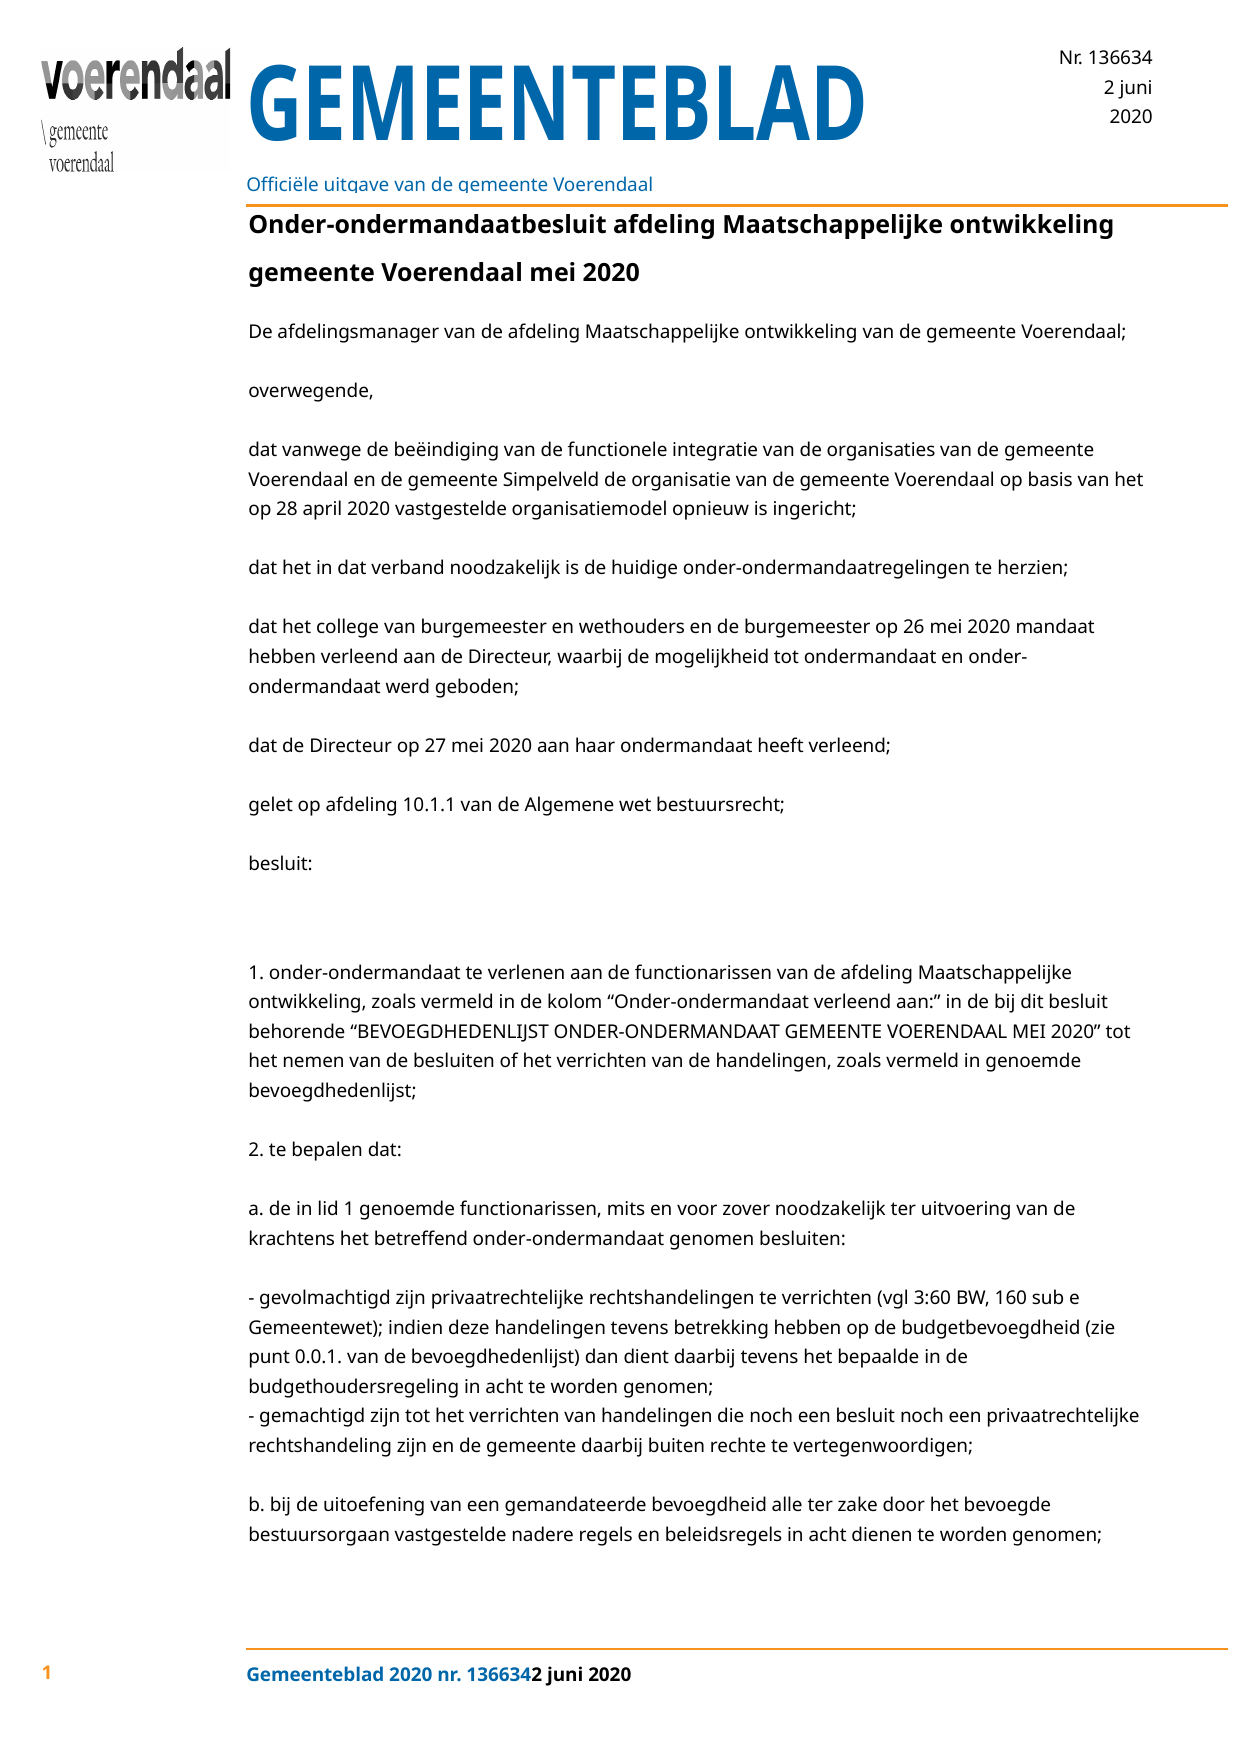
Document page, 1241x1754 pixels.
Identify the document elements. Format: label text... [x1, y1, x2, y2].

text dat de Directeur op 27 mei 2020 aan haar ondermandaat heeft verleend; [248, 732, 1152, 758]
text 2. te bepalen dat: [248, 1136, 1152, 1162]
text Onder-ondermandaatbesluit afdeling Maatschappelijke ontwikkeling gemeente Voerendaal mei 2020 [248, 207, 1152, 288]
text besluit: [248, 850, 1152, 876]
text 1. onder-ondermandaat te verlenen aan de functionarissen van de afdeling Maatschappelijke ontwikkeling, zoals vermeld in de kolom “Onder-ondermandaat verleend aan:” in de bij dit besluit behorende “BEVOEGDHEDENLIJST ONDER-ONDERMANDAAT GEMEENTE VOERENDAAL MEI 2020” tot het nemen van de besluiten of het verrichten van de handelingen, zoals vermeld in genoemde bevoegdhedenlijst; [248, 959, 1152, 1103]
picture [41, 47, 231, 172]
text dat het in dat verband noodzakelijk is de huidige onder-ondermandaatregelingen te herzien; [248, 554, 1152, 580]
text b. bij de uitoefening van een gemandateerde bevoegdheid alle ter zake door het bevoegde bestuursorgaan vastgestelde nadere regels en beleidsregels in acht dienen te worden genomen; [248, 1491, 1152, 1547]
text De afdelingsmanager van de afdeling Maatschappelijke ontwikkeling van de gemeente Voerendaal; [248, 318, 1152, 344]
text dat vanwege de beëindiging van de functionele integratie van de organisaties van de gemeente Voerendaal en de gemeente Simpelveld de organisatie van de gemeente Voerendaal op basis van het op 28 april 2020 vastgestelde organisatiemodel opnieuw is ingericht; [248, 436, 1152, 521]
text - gemachtigd zijn tot het verrichten van handelingen die noch een besluit noch een privaatrechtelijke rechtshandeling zijn en de gemeente daarbij buiten rechte te vertegenwoordigen; [248, 1403, 1152, 1458]
text gelet op afdeling 10.1.1 van de Algemene wet bestuursrecht; [248, 791, 1152, 817]
text - gevolmachtigd zijn privaatrechtelijke rechtshandelingen te verrichten (vgl 3:60 BW, 160 sub e Gemeentewet); indien deze handelingen tevens betrekking hebben op de budgetbevoegdheid (zie punt 0.0.1. van de bevoegdhedenlijst) dan dient daarbij tevens het bepaalde in de budgethoudersregeling in acht te worden genomen; [248, 1284, 1152, 1399]
text dat het college van burgemeester en wethouders en de burgemeester op 26 mei 2020 mandaat hebben verleend aan de Directeur, waarbij de mogelijkheid tot ondermandaat en onder-ondermandaat werd geboden; [248, 614, 1152, 699]
text overwegende, [248, 377, 1152, 403]
text a. de in lid 1 genoemde functionarissen, mits en voor zover noodzakelijk ter uitvoering van de krachtens het betreffend onder-ondermandaat genomen besluiten: [248, 1196, 1152, 1251]
